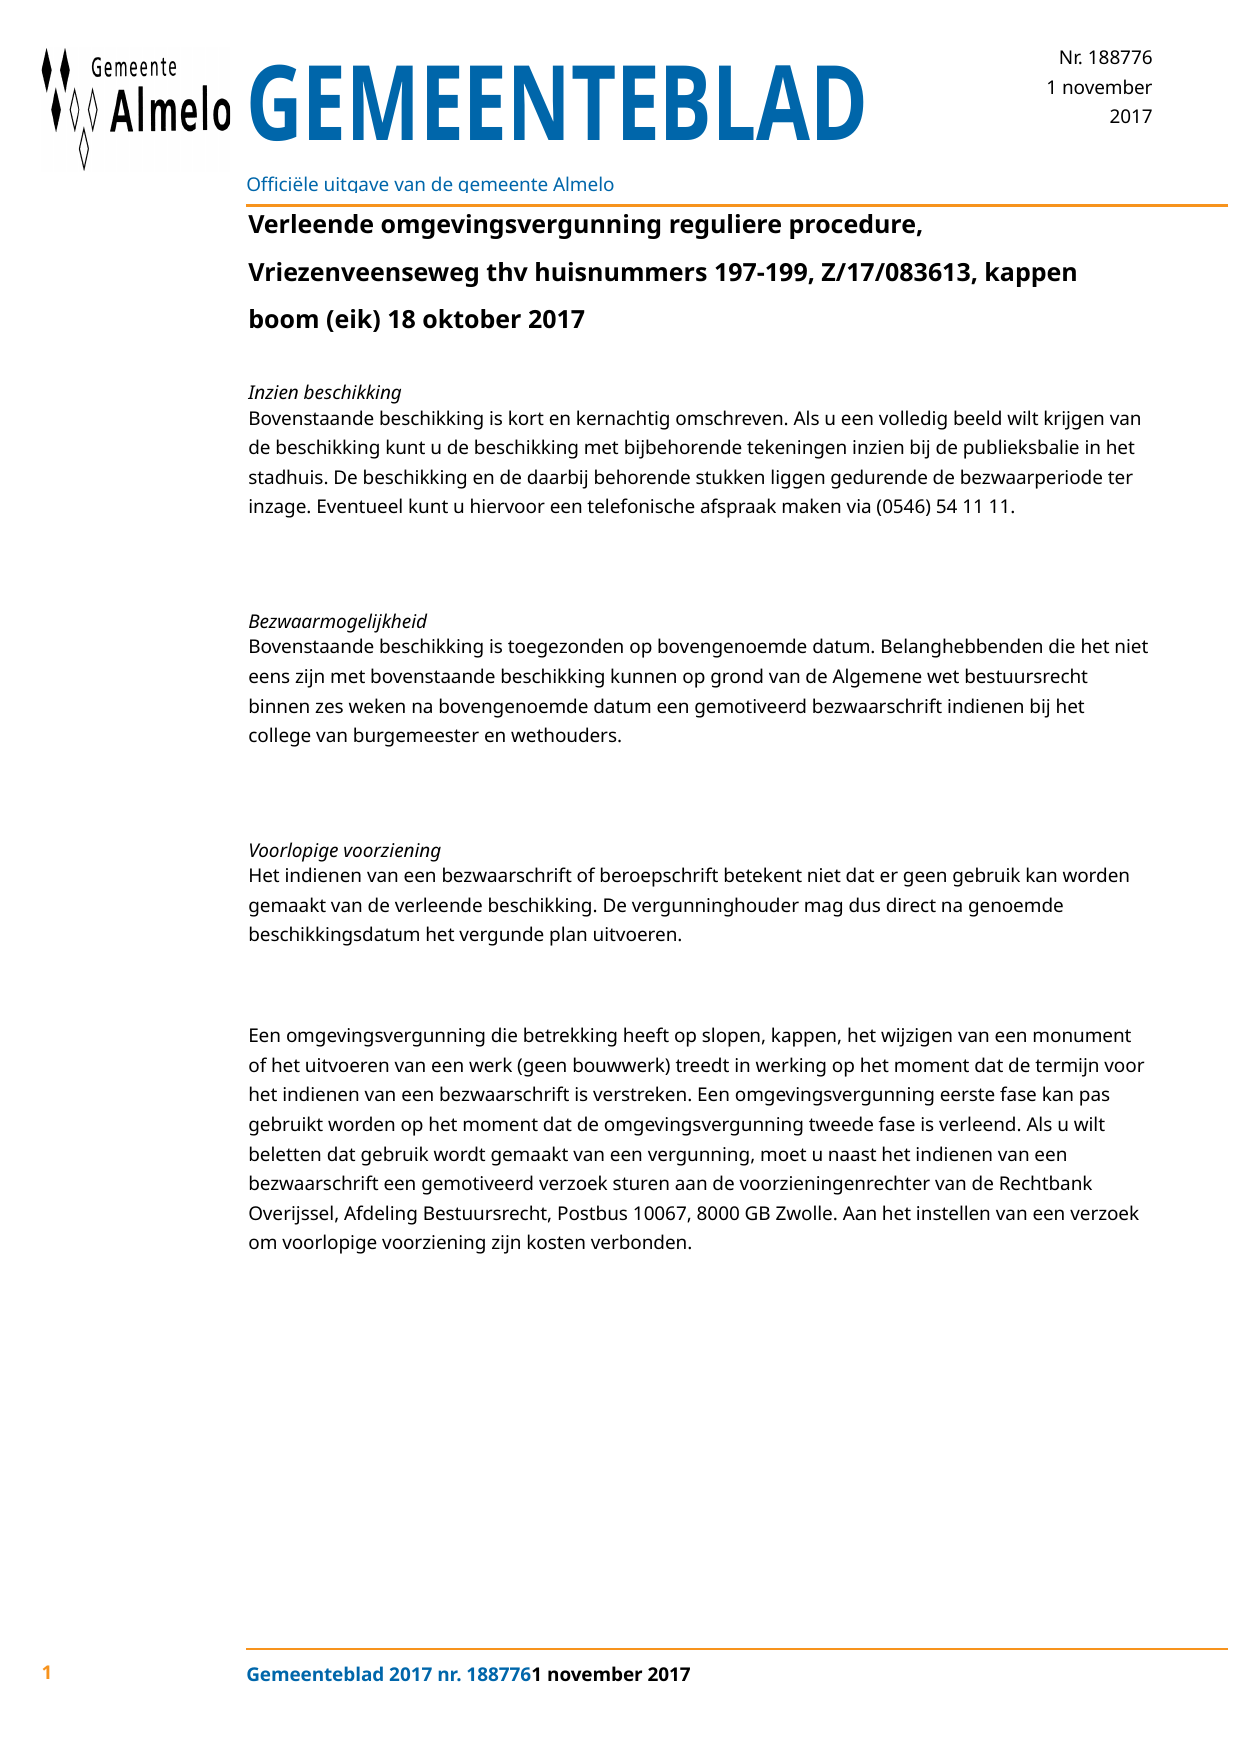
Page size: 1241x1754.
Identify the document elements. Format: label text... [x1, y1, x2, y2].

text Inzien beschikking [248, 379, 1152, 405]
picture [41, 47, 231, 172]
text Bovenstaande beschikking is kort en kernachtig omschreven. Als u een volledig beeld wilt krijgen van de beschikking kunt u de beschikking met bijbehorende tekeningen inzien bij de publieksbalie in het stadhuis. De beschikking en de daarbij behorende stukken liggen gedurende de bezwaarperiode ter inzage. Eventueel kunt u hiervoor een telefonische afspraak maken via (0546) 54 11 11. [248, 405, 1152, 519]
text Een omgevingsvergunning die betrekking heeft op slopen, kappen, het wijzigen van een monument of het uitvoeren van een werk (geen bouwwerk) treedt in werking op het moment dat de termijn voor het indienen van een bezwaarschrift is verstreken. Een omgevingsvergunning eerste fase kan pas gebruikt worden op het moment dat de omgevingsvergunning tweede fase is verleend. Als u wilt beletten dat gebruik wordt gemaakt van een vergunning, moet u naast het indienen van een bezwaarschrift een gemotiveerd verzoek sturen aan de voorzieningenrechter van de Rechtbank Overijssel, Afdeling Bestuursrecht, Postbus 10067, 8000 GB Zwolle. Aan het instellen van een verzoek om voorlopige voorziening zijn kosten verbonden. [248, 1022, 1152, 1255]
text Het indienen van een bezwaarschrift of beroepschrift betekent niet dat er geen gebruik kan worden gemaakt van de verleende beschikking. De vergunninghouder mag dus direct na genoemde beschikkingsdatum het vergunde plan uitvoeren. [248, 862, 1152, 947]
text Voorlopige voorziening [248, 837, 1152, 862]
text Verleende omgevingsvergunning reguliere procedure, Vriezenveenseweg thv huisnummers 197-199, Z/17/083613, kappen boom (eik) 18 oktober 2017 [248, 207, 1152, 336]
text Bezwaarmogelijkheid [248, 608, 1152, 634]
text Bovenstaande beschikking is toegezonden op bovengenoemde datum. Belanghebbenden die het niet eens zijn met bovenstaande beschikking kunnen op grond van de Algemene wet bestuursrecht binnen zes weken na bovengenoemde datum een gemotiveerd bezwaarschrift indienen bij het college van burgemeester en wethouders. [248, 634, 1152, 748]
